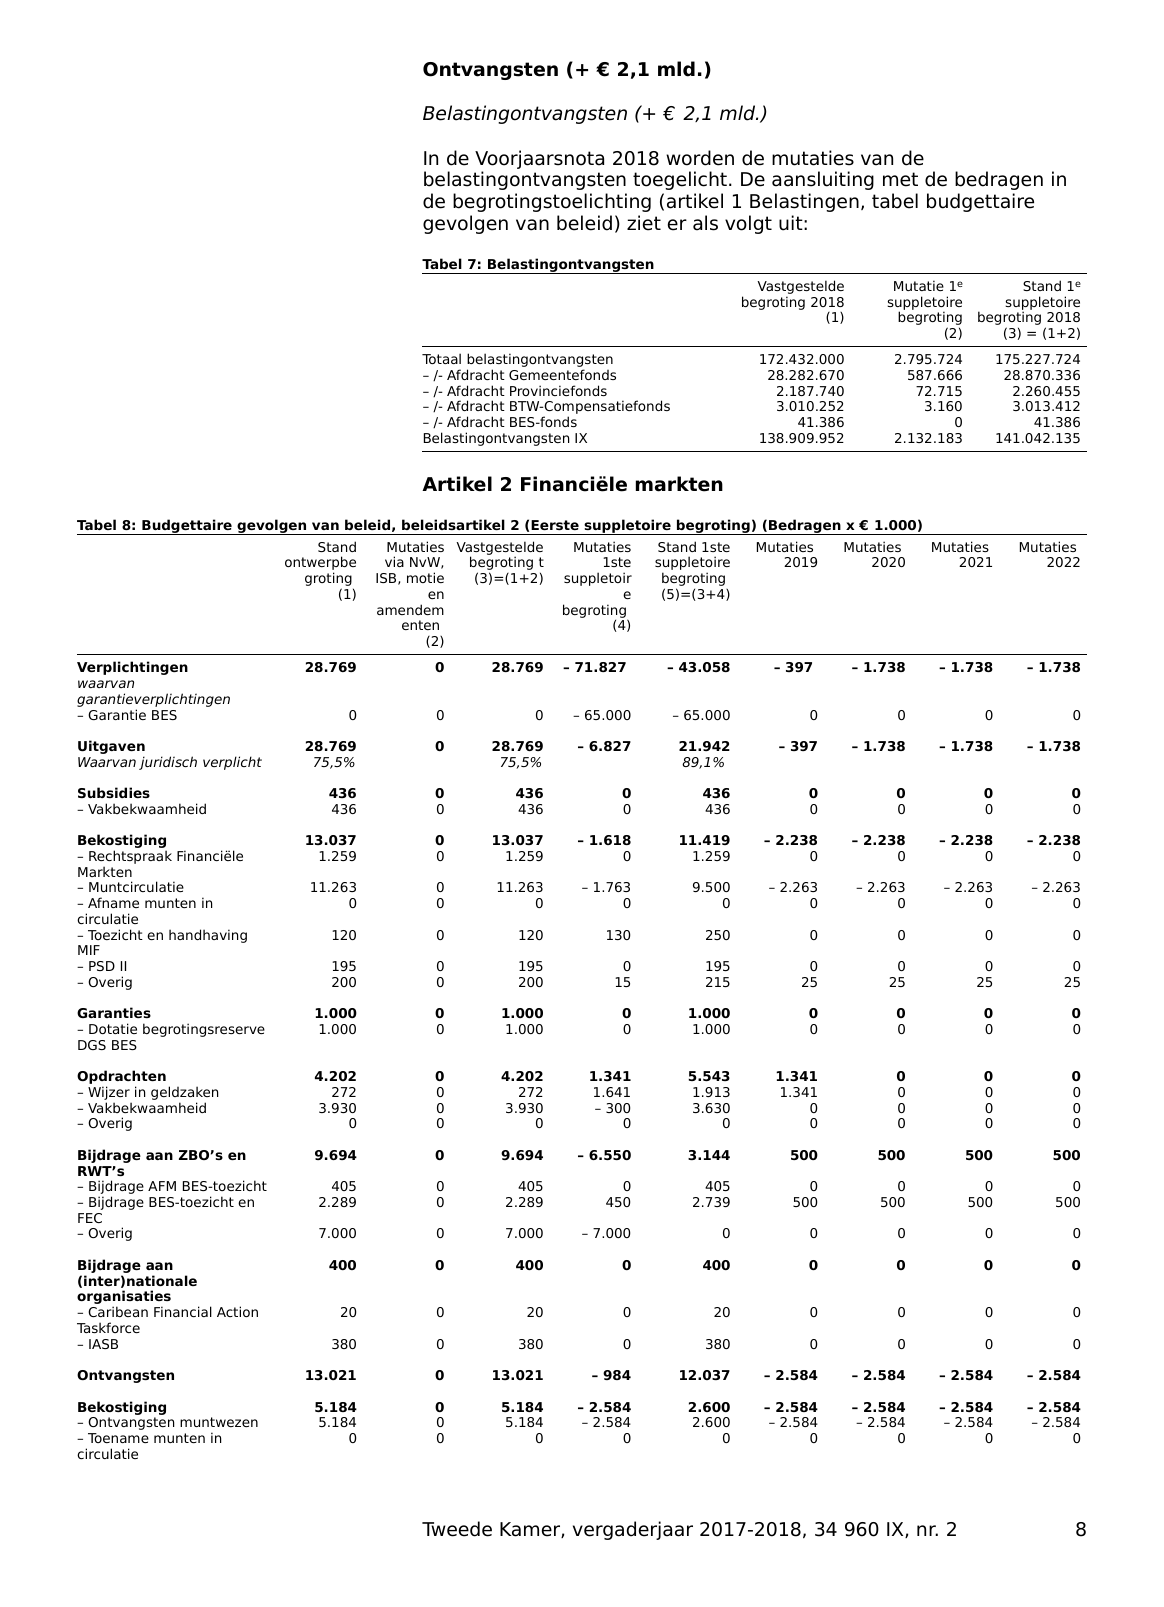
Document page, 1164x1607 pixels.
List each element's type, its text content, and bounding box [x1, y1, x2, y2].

table_cell 0 [824, 1069, 911, 1085]
table_cell Totaal belastingontvangsten [422, 347, 732, 368]
table_cell 5.184 [275, 1415, 363, 1431]
table_cell 0 [550, 1305, 637, 1336]
table_cell 0 [736, 1022, 824, 1053]
table_cell [911, 723, 999, 739]
table_cell 2.795.724 [850, 347, 968, 368]
table_cell [450, 990, 549, 1006]
table_cell – Afname munten in circulatie [77, 896, 275, 927]
table_cell waarvan garantieverplichtingen [77, 676, 275, 707]
table_cell [77, 818, 275, 833]
table_cell 0 [824, 1179, 911, 1195]
table_header Tabel 8: Budgettaire gevolgen van beleid, beleidsartikel 2 (Eerste suppletoire begroting) (Bedragen x € 1.000) [77, 518, 1087, 534]
table_cell 0 [363, 655, 450, 676]
table_cell [550, 1132, 637, 1148]
table_cell 0 [363, 959, 450, 975]
table_cell 0 [550, 1431, 637, 1462]
table_cell – 2.584 [911, 1415, 999, 1431]
table_cell – 2.238 [824, 833, 911, 849]
table_cell – 2.584 [999, 1368, 1087, 1384]
table_cell Mutaties 2020 [824, 535, 911, 654]
table_cell 0 [363, 1101, 450, 1116]
table_cell 0 [363, 1006, 450, 1022]
table_cell 0 [363, 1305, 450, 1336]
table_cell 0 [911, 1258, 999, 1305]
table_cell – 1.738 [911, 655, 999, 676]
table_cell [999, 1242, 1087, 1258]
table_cell 0 [363, 1022, 450, 1053]
table_cell – 71.827 [550, 655, 637, 676]
table_cell 380 [637, 1336, 736, 1352]
table_cell 1.341 [736, 1069, 824, 1085]
table_cell 0 [911, 1336, 999, 1352]
table_cell 0 [999, 1069, 1087, 1085]
table_cell 1.641 [550, 1085, 637, 1101]
table_cell 2.289 [275, 1195, 363, 1226]
table_cell [999, 1352, 1087, 1368]
table_cell 28.870.336 [969, 368, 1087, 383]
table_cell 0 [999, 928, 1087, 959]
table_cell [637, 990, 736, 1006]
table_cell – 2.584 [824, 1415, 911, 1431]
table_cell 0 [911, 959, 999, 975]
table_cell 0 [999, 802, 1087, 817]
table_cell Mutaties via NvW, ISB, motie en amendementen (2) [363, 535, 450, 654]
table_cell 0 [911, 1069, 999, 1085]
table_cell – 397 [736, 655, 824, 676]
table_cell 0 [450, 707, 549, 723]
table_cell – 1.738 [999, 739, 1087, 754]
table_cell – 1.618 [550, 833, 637, 849]
table_cell 500 [736, 1195, 824, 1226]
table_cell 0 [450, 896, 549, 927]
table_cell 0 [911, 707, 999, 723]
table_cell 0 [363, 1415, 450, 1431]
table_cell 0 [824, 849, 911, 880]
table_cell 0 [999, 1431, 1087, 1462]
table_cell 0 [363, 1399, 450, 1415]
table_cell [450, 723, 549, 739]
table_cell 0 [363, 739, 450, 754]
table_cell 0 [824, 786, 911, 802]
table_cell [637, 770, 736, 786]
table_cell 120 [450, 928, 549, 959]
table_cell [637, 676, 736, 707]
table_cell [275, 1384, 363, 1399]
table_cell [824, 1384, 911, 1399]
table_cell [911, 1384, 999, 1399]
table_cell [736, 770, 824, 786]
table_cell 0 [550, 1258, 637, 1305]
table_cell [736, 755, 824, 770]
table_cell 13.021 [450, 1368, 549, 1384]
table_cell 0 [550, 1179, 637, 1195]
table_cell [550, 1053, 637, 1069]
table_cell – 2.238 [911, 833, 999, 849]
table_cell [824, 1242, 911, 1258]
table_cell – /- Afdracht Gemeentefonds [422, 368, 732, 383]
table_cell 500 [736, 1148, 824, 1179]
table_cell [363, 1384, 450, 1399]
table_cell 380 [275, 1336, 363, 1352]
table_cell 2.600 [637, 1415, 736, 1431]
table_cell – Bijdrage BES-toezicht en FEC [77, 1195, 275, 1226]
table_cell – Caribean Financial Action Taskforce [77, 1305, 275, 1336]
table_cell [824, 1053, 911, 1069]
table_cell [911, 1132, 999, 1148]
table_cell – 65.000 [550, 707, 637, 723]
table_cell 0 [824, 959, 911, 975]
table_cell [450, 1132, 549, 1148]
table_cell [550, 1352, 637, 1368]
table_cell – /- Afdracht BTW-Compensatiefonds [422, 399, 732, 415]
table_cell 3.160 [850, 399, 968, 415]
table_cell 5.184 [450, 1415, 549, 1431]
table_cell – 2.238 [999, 833, 1087, 849]
table_cell [637, 723, 736, 739]
table_cell – 1.738 [911, 739, 999, 754]
table_cell 0 [736, 1336, 824, 1352]
table_cell 72.715 [850, 384, 968, 399]
table_cell [450, 676, 549, 707]
table_cell 0 [736, 959, 824, 975]
table_cell [824, 676, 911, 707]
table_cell 450 [550, 1195, 637, 1226]
table_cell 0 [911, 896, 999, 927]
table_cell 0 [637, 1431, 736, 1462]
table_cell 3.930 [275, 1101, 363, 1116]
table_cell [911, 1053, 999, 1069]
table_cell [77, 535, 275, 654]
table_cell 3.630 [637, 1101, 736, 1116]
table_cell 0 [999, 707, 1087, 723]
table_cell [911, 1242, 999, 1258]
table_cell – Toename munten in circulatie [77, 1431, 275, 1462]
table_cell – 1.738 [824, 655, 911, 676]
table_cell [77, 1132, 275, 1148]
table_cell 0 [550, 849, 637, 880]
table_cell 0 [999, 1258, 1087, 1305]
table_cell 1.000 [637, 1022, 736, 1053]
table_cell 0 [550, 896, 637, 927]
table_cell 0 [363, 1148, 450, 1179]
table_cell 9.694 [275, 1148, 363, 1179]
table_cell 75,5% [275, 755, 363, 770]
table_cell – 984 [550, 1368, 637, 1384]
table_cell 0 [637, 896, 736, 927]
table_cell Verplichtingen [77, 655, 275, 676]
table_cell 0 [824, 1022, 911, 1053]
table_cell – Vakbekwaamheid [77, 802, 275, 817]
table_cell 200 [450, 975, 549, 990]
table_cell – Ontvangsten muntwezen [77, 1415, 275, 1431]
table_cell 0 [550, 1336, 637, 1352]
table_cell 28.769 [275, 739, 363, 754]
table_header Tabel 7: Belastingontvangsten [422, 257, 1087, 273]
text In de Voorjaarsnota 2018 worden de mutaties van de belastingontvangsten toegelicht. De aansluiting met de bedragen in de begrotingstoelichting (artikel 1 Belastingen, tabel budgettaire gevolgen van beleid) ziet er als volgt uit: [422, 147, 1087, 235]
table_cell [637, 1384, 736, 1399]
table_cell 0 [824, 1101, 911, 1116]
table_cell 0 [999, 786, 1087, 802]
table_cell [999, 755, 1087, 770]
table_cell 0 [911, 1101, 999, 1116]
table_cell 0 [275, 1431, 363, 1462]
table_cell 0 [550, 786, 637, 802]
table_cell [911, 818, 999, 833]
table_cell 0 [824, 928, 911, 959]
table_cell 5.184 [450, 1399, 549, 1415]
table_cell 0 [999, 1022, 1087, 1053]
table_cell 1.000 [275, 1006, 363, 1022]
table_cell – 7.000 [550, 1226, 637, 1242]
table_cell 25 [736, 975, 824, 990]
table_cell 0 [911, 1116, 999, 1132]
table_cell [275, 770, 363, 786]
table_cell 25 [824, 975, 911, 990]
table_cell 0 [363, 802, 450, 817]
table_cell [999, 990, 1087, 1006]
table_cell [275, 1132, 363, 1148]
table_cell 0 [363, 975, 450, 990]
table_cell [550, 755, 637, 770]
table_cell – PSD II [77, 959, 275, 975]
table_cell 120 [275, 928, 363, 959]
table_cell 1.341 [550, 1069, 637, 1085]
table_cell Mutatie 1e suppletoire begroting (2) [850, 274, 968, 346]
table_cell [275, 723, 363, 739]
table_cell [911, 676, 999, 707]
table_cell 0 [911, 1085, 999, 1101]
table_cell 0 [736, 1179, 824, 1195]
table_cell 0 [275, 896, 363, 927]
table_cell 1.000 [450, 1022, 549, 1053]
table_cell 0 [363, 928, 450, 959]
table_cell [911, 755, 999, 770]
table_cell 20 [275, 1305, 363, 1336]
table_cell 0 [736, 802, 824, 817]
table_cell 28.769 [450, 655, 549, 676]
table_cell 0 [736, 928, 824, 959]
table_cell 2.289 [450, 1195, 549, 1226]
table_cell 0 [450, 1116, 549, 1132]
table_cell – Wijzer in geldzaken [77, 1085, 275, 1101]
table_cell [550, 1242, 637, 1258]
table_cell [363, 1132, 450, 1148]
table_cell 0 [736, 1116, 824, 1132]
table_cell 0 [999, 896, 1087, 927]
table_cell 0 [850, 415, 968, 431]
table_cell – Vakbekwaamheid [77, 1101, 275, 1116]
table_cell Subsidies [77, 786, 275, 802]
table_cell 138.909.952 [732, 431, 850, 451]
table_cell – Overig [77, 1226, 275, 1242]
table_cell – Overig [77, 1116, 275, 1132]
table_cell 0 [911, 849, 999, 880]
table_cell 5.543 [637, 1069, 736, 1085]
table_cell [637, 818, 736, 833]
table_cell [911, 1352, 999, 1368]
table_cell – 2.263 [736, 880, 824, 896]
subtitle Belastingontvangsten (+ € 2,1 mld.) [422, 103, 1087, 125]
table_cell – 2.584 [736, 1399, 824, 1415]
table_cell [824, 818, 911, 833]
table_cell [77, 1053, 275, 1069]
table_cell 200 [275, 975, 363, 990]
table_cell 0 [363, 1085, 450, 1101]
table_cell [637, 1352, 736, 1368]
table_cell 436 [275, 802, 363, 817]
table_cell 0 [824, 1336, 911, 1352]
table_cell 7.000 [450, 1226, 549, 1242]
table_cell 436 [637, 802, 736, 817]
table_cell 0 [824, 1258, 911, 1305]
table_cell – 2.584 [999, 1415, 1087, 1431]
table_cell [363, 723, 450, 739]
table_cell 0 [363, 1258, 450, 1305]
table_cell 13.037 [450, 833, 549, 849]
table_cell Bijdrage aan (inter)nationale organisaties [77, 1258, 275, 1305]
table_cell 250 [637, 928, 736, 959]
table_cell [275, 1053, 363, 1069]
table_cell 195 [637, 959, 736, 975]
table_cell 0 [363, 786, 450, 802]
table_cell 11.419 [637, 833, 736, 849]
table_cell – 2.584 [550, 1415, 637, 1431]
table_cell 0 [999, 1006, 1087, 1022]
table_cell 0 [363, 896, 450, 927]
table_cell [736, 1384, 824, 1399]
table_cell [824, 723, 911, 739]
table_cell Garanties [77, 1006, 275, 1022]
table_cell [77, 723, 275, 739]
table_cell 0 [736, 896, 824, 927]
table_cell 500 [824, 1148, 911, 1179]
subtitle Ontvangsten (+ € 2,1 mld.) [422, 59, 1087, 81]
table_cell [736, 818, 824, 833]
table_cell 12.037 [637, 1368, 736, 1384]
table_cell [550, 723, 637, 739]
table_cell 0 [999, 1226, 1087, 1242]
table_cell 0 [736, 1431, 824, 1462]
table_cell – 6.550 [550, 1148, 637, 1179]
table_cell 0 [999, 1085, 1087, 1101]
table_cell Mutaties 2022 [999, 535, 1087, 654]
table_cell 272 [450, 1085, 549, 1101]
table_cell 0 [999, 1116, 1087, 1132]
table_cell 405 [450, 1179, 549, 1195]
table_cell 21.942 [637, 739, 736, 754]
table_cell 0 [363, 1336, 450, 1352]
table_cell 0 [363, 1368, 450, 1384]
table_cell [275, 818, 363, 833]
table_cell 500 [999, 1195, 1087, 1226]
table_cell – 2.263 [999, 880, 1087, 896]
table_cell [637, 1132, 736, 1148]
table_cell – 1.738 [999, 655, 1087, 676]
table_cell 7.000 [275, 1226, 363, 1242]
table_cell 0 [911, 1305, 999, 1336]
table_cell 13.037 [275, 833, 363, 849]
table_cell – 1.763 [550, 880, 637, 896]
table_cell [450, 1352, 549, 1368]
table_cell 500 [999, 1148, 1087, 1179]
table_cell 25 [911, 975, 999, 990]
table_cell 436 [275, 786, 363, 802]
table_cell 0 [363, 1116, 450, 1132]
table_cell 28.769 [450, 739, 549, 754]
table_cell [736, 990, 824, 1006]
table_cell 0 [824, 1006, 911, 1022]
table_cell [736, 723, 824, 739]
table_cell [275, 990, 363, 1006]
table_cell 400 [637, 1258, 736, 1305]
table_cell 0 [824, 896, 911, 927]
table_cell [550, 990, 637, 1006]
table_cell – /- Afdracht Provinciefonds [422, 384, 732, 399]
table_cell 0 [824, 1085, 911, 1101]
table_cell – IASB [77, 1336, 275, 1352]
table_cell [363, 770, 450, 786]
table_cell 2.600 [637, 1399, 736, 1415]
table_cell 9.694 [450, 1148, 549, 1179]
table_cell Bekostiging [77, 1399, 275, 1415]
table_cell – /- Afdracht BES-fonds [422, 415, 732, 431]
table_cell 405 [275, 1179, 363, 1195]
table_cell [824, 1352, 911, 1368]
table_cell Mutaties 1ste suppletoire begroting (4) [550, 535, 637, 654]
table_cell 141.042.135 [969, 431, 1087, 451]
table_cell – 6.827 [550, 739, 637, 754]
table_cell 11.263 [275, 880, 363, 896]
table_cell [363, 1242, 450, 1258]
table_cell – 2.238 [736, 833, 824, 849]
table_cell 0 [363, 1431, 450, 1462]
table_cell 0 [363, 707, 450, 723]
table_cell 75,5% [450, 755, 549, 770]
table_cell [275, 1242, 363, 1258]
table_cell Vastgestelde begroting 2018 (1) [732, 274, 850, 346]
table_cell 0 [824, 1226, 911, 1242]
table_cell 0 [550, 1116, 637, 1132]
table_cell Bekostiging [77, 833, 275, 849]
table_cell 195 [275, 959, 363, 975]
table_cell 0 [824, 1116, 911, 1132]
table_cell 1.000 [275, 1022, 363, 1053]
table_cell – 2.584 [911, 1399, 999, 1415]
table_cell – Garantie BES [77, 707, 275, 723]
table_cell [637, 1242, 736, 1258]
table_cell 0 [736, 1101, 824, 1116]
table_cell 4.202 [450, 1069, 549, 1085]
table_cell 9.500 [637, 880, 736, 896]
table_cell 0 [363, 1226, 450, 1242]
table_cell 0 [824, 1305, 911, 1336]
table_cell – 2.584 [824, 1399, 911, 1415]
table_cell – 2.263 [911, 880, 999, 896]
table_cell 0 [363, 880, 450, 896]
table_cell 41.386 [969, 415, 1087, 431]
table_cell – Overig [77, 975, 275, 990]
table_cell 0 [637, 1116, 736, 1132]
table_cell Opdrachten [77, 1069, 275, 1085]
table_cell – 1.738 [824, 739, 911, 754]
table_cell [450, 1384, 549, 1399]
table_cell – 65.000 [637, 707, 736, 723]
table_cell [363, 755, 450, 770]
table_cell 0 [363, 1179, 450, 1195]
table_cell [450, 1053, 549, 1069]
table_cell – 2.584 [999, 1399, 1087, 1415]
table_cell Mutaties 2021 [911, 535, 999, 654]
table_cell – Bijdrage AFM BES-toezicht [77, 1179, 275, 1195]
table_cell Uitgaven [77, 739, 275, 754]
table_cell – 2.584 [550, 1399, 637, 1415]
table_cell Vastgestelde begroting t (3)=(1+2) [450, 535, 549, 654]
table_cell 0 [450, 1431, 549, 1462]
table_cell Stand 1e suppletoire begroting 2018 (3) = (1+2) [969, 274, 1087, 346]
table_cell [77, 770, 275, 786]
table_cell 20 [450, 1305, 549, 1336]
table_cell 0 [275, 1116, 363, 1132]
table_cell [736, 1053, 824, 1069]
table_cell [999, 1384, 1087, 1399]
table_cell Ontvangsten [77, 1368, 275, 1384]
table_cell 436 [450, 802, 549, 817]
table_cell Stand 1ste suppletoire begroting (5)=(3+4) [637, 535, 736, 654]
table_cell 0 [736, 1006, 824, 1022]
table_cell 0 [824, 1431, 911, 1462]
table_cell 500 [911, 1195, 999, 1226]
table_cell [999, 770, 1087, 786]
table_cell Waarvan juridisch verplicht [77, 755, 275, 770]
table_cell Stand ontwerpbegroting (1) [275, 535, 363, 654]
table_cell 1.341 [736, 1085, 824, 1101]
table_cell 1.000 [637, 1006, 736, 1022]
table_cell 0 [550, 1022, 637, 1053]
table_cell 15 [550, 975, 637, 990]
table_cell 0 [363, 1069, 450, 1085]
table_cell 0 [911, 786, 999, 802]
table_cell Mutaties 2019 [736, 535, 824, 654]
table_cell 500 [911, 1148, 999, 1179]
table_cell 2.132.183 [850, 431, 968, 451]
table_cell 0 [275, 707, 363, 723]
table_cell – 2.584 [824, 1368, 911, 1384]
table_cell 0 [911, 928, 999, 959]
table_cell [999, 676, 1087, 707]
table_cell 436 [450, 786, 549, 802]
table_cell 0 [999, 959, 1087, 975]
table_cell 0 [911, 1022, 999, 1053]
table_cell 0 [550, 1006, 637, 1022]
table_cell 0 [637, 1226, 736, 1242]
table_cell 1.913 [637, 1085, 736, 1101]
table_cell 2.739 [637, 1195, 736, 1226]
table_cell 130 [550, 928, 637, 959]
table_cell [911, 770, 999, 786]
table_cell – 2.584 [736, 1415, 824, 1431]
table_cell [550, 770, 637, 786]
table_cell 5.184 [275, 1399, 363, 1415]
table_cell 0 [911, 802, 999, 817]
table_cell [77, 1384, 275, 1399]
table_cell [550, 676, 637, 707]
table_cell 215 [637, 975, 736, 990]
table_cell 1.259 [275, 849, 363, 880]
table_cell [736, 1132, 824, 1148]
table_cell [77, 990, 275, 1006]
table_cell [550, 1384, 637, 1399]
table_cell [450, 818, 549, 833]
table_cell 0 [999, 1305, 1087, 1336]
table_cell 0 [736, 1258, 824, 1305]
table_cell 0 [999, 1336, 1087, 1352]
table_cell [363, 1352, 450, 1368]
table_cell 195 [450, 959, 549, 975]
table_cell 0 [736, 1226, 824, 1242]
table_cell 0 [550, 802, 637, 817]
table_cell [450, 1242, 549, 1258]
table_cell – Toezicht en handhaving MIF [77, 928, 275, 959]
table_cell – 397 [736, 739, 824, 754]
table_cell [824, 990, 911, 1006]
table_cell 28.769 [275, 655, 363, 676]
table_cell [77, 1352, 275, 1368]
table_cell [999, 1053, 1087, 1069]
table_cell [824, 1132, 911, 1148]
table_cell [77, 1242, 275, 1258]
table_cell – 2.263 [824, 880, 911, 896]
table_cell 41.386 [732, 415, 850, 431]
table_cell 3.144 [637, 1148, 736, 1179]
table_cell 0 [824, 802, 911, 817]
table_cell 11.263 [450, 880, 549, 896]
table_cell 0 [363, 833, 450, 849]
table_cell [275, 1352, 363, 1368]
table_cell 0 [736, 786, 824, 802]
table_cell – 2.584 [911, 1368, 999, 1384]
table_cell Belastingontvangsten IX [422, 431, 732, 451]
table_cell 172.432.000 [732, 347, 850, 368]
table_cell 0 [999, 1101, 1087, 1116]
table_cell 0 [999, 849, 1087, 880]
table_cell [736, 676, 824, 707]
table_cell [736, 1352, 824, 1368]
table_cell 0 [736, 849, 824, 880]
table_cell 175.227.724 [969, 347, 1087, 368]
table_cell 25 [999, 975, 1087, 990]
table_cell 400 [275, 1258, 363, 1305]
table_cell 13.021 [275, 1368, 363, 1384]
table_cell 4.202 [275, 1069, 363, 1085]
table_cell 400 [450, 1258, 549, 1305]
table_cell 1.259 [450, 849, 549, 880]
table_cell [999, 818, 1087, 833]
subtitle Artikel 2 Financiële markten [422, 474, 1087, 496]
table_cell 20 [637, 1305, 736, 1336]
table_cell 2.187.740 [732, 384, 850, 399]
table_cell Bijdrage aan ZBO’s en RWT’s [77, 1148, 275, 1179]
table_cell 2.260.455 [969, 384, 1087, 399]
table_cell 89,1% [637, 755, 736, 770]
table_cell [422, 274, 732, 346]
table_cell 380 [450, 1336, 549, 1352]
table_cell 28.282.670 [732, 368, 850, 383]
table_cell [824, 770, 911, 786]
table_cell [363, 676, 450, 707]
table_cell [275, 676, 363, 707]
table_cell [450, 770, 549, 786]
table_cell 0 [911, 1226, 999, 1242]
table_cell 0 [736, 1305, 824, 1336]
table_cell 3.930 [450, 1101, 549, 1116]
table_cell 587.666 [850, 368, 968, 383]
table_cell – Dotatie begrotingsreserve DGS BES [77, 1022, 275, 1053]
table_cell 0 [736, 707, 824, 723]
table_cell 1.000 [450, 1006, 549, 1022]
table_cell – Rechtspraak Financiële Markten [77, 849, 275, 880]
table_cell [911, 990, 999, 1006]
table_cell 0 [550, 959, 637, 975]
table_cell [824, 755, 911, 770]
table_cell 3.013.412 [969, 399, 1087, 415]
table_cell [363, 1053, 450, 1069]
table_cell [637, 1053, 736, 1069]
table_cell 500 [824, 1195, 911, 1226]
table_cell [550, 818, 637, 833]
table_cell – Muntcirculatie [77, 880, 275, 896]
table_cell [999, 1132, 1087, 1148]
table_cell 1.259 [637, 849, 736, 880]
table_cell 405 [637, 1179, 736, 1195]
table_cell 3.010.252 [732, 399, 850, 415]
table_cell 0 [999, 1179, 1087, 1195]
table_cell [363, 818, 450, 833]
table_cell [363, 990, 450, 1006]
table_cell 0 [911, 1006, 999, 1022]
table_cell – 300 [550, 1101, 637, 1116]
table_cell 0 [363, 849, 450, 880]
table_cell 0 [911, 1179, 999, 1195]
table_cell 272 [275, 1085, 363, 1101]
table_cell 0 [824, 707, 911, 723]
table_cell 0 [363, 1195, 450, 1226]
table_cell – 2.584 [736, 1368, 824, 1384]
table_cell [736, 1242, 824, 1258]
table_cell 436 [637, 786, 736, 802]
table_cell [999, 723, 1087, 739]
table_cell 0 [911, 1431, 999, 1462]
table_cell – 43.058 [637, 655, 736, 676]
